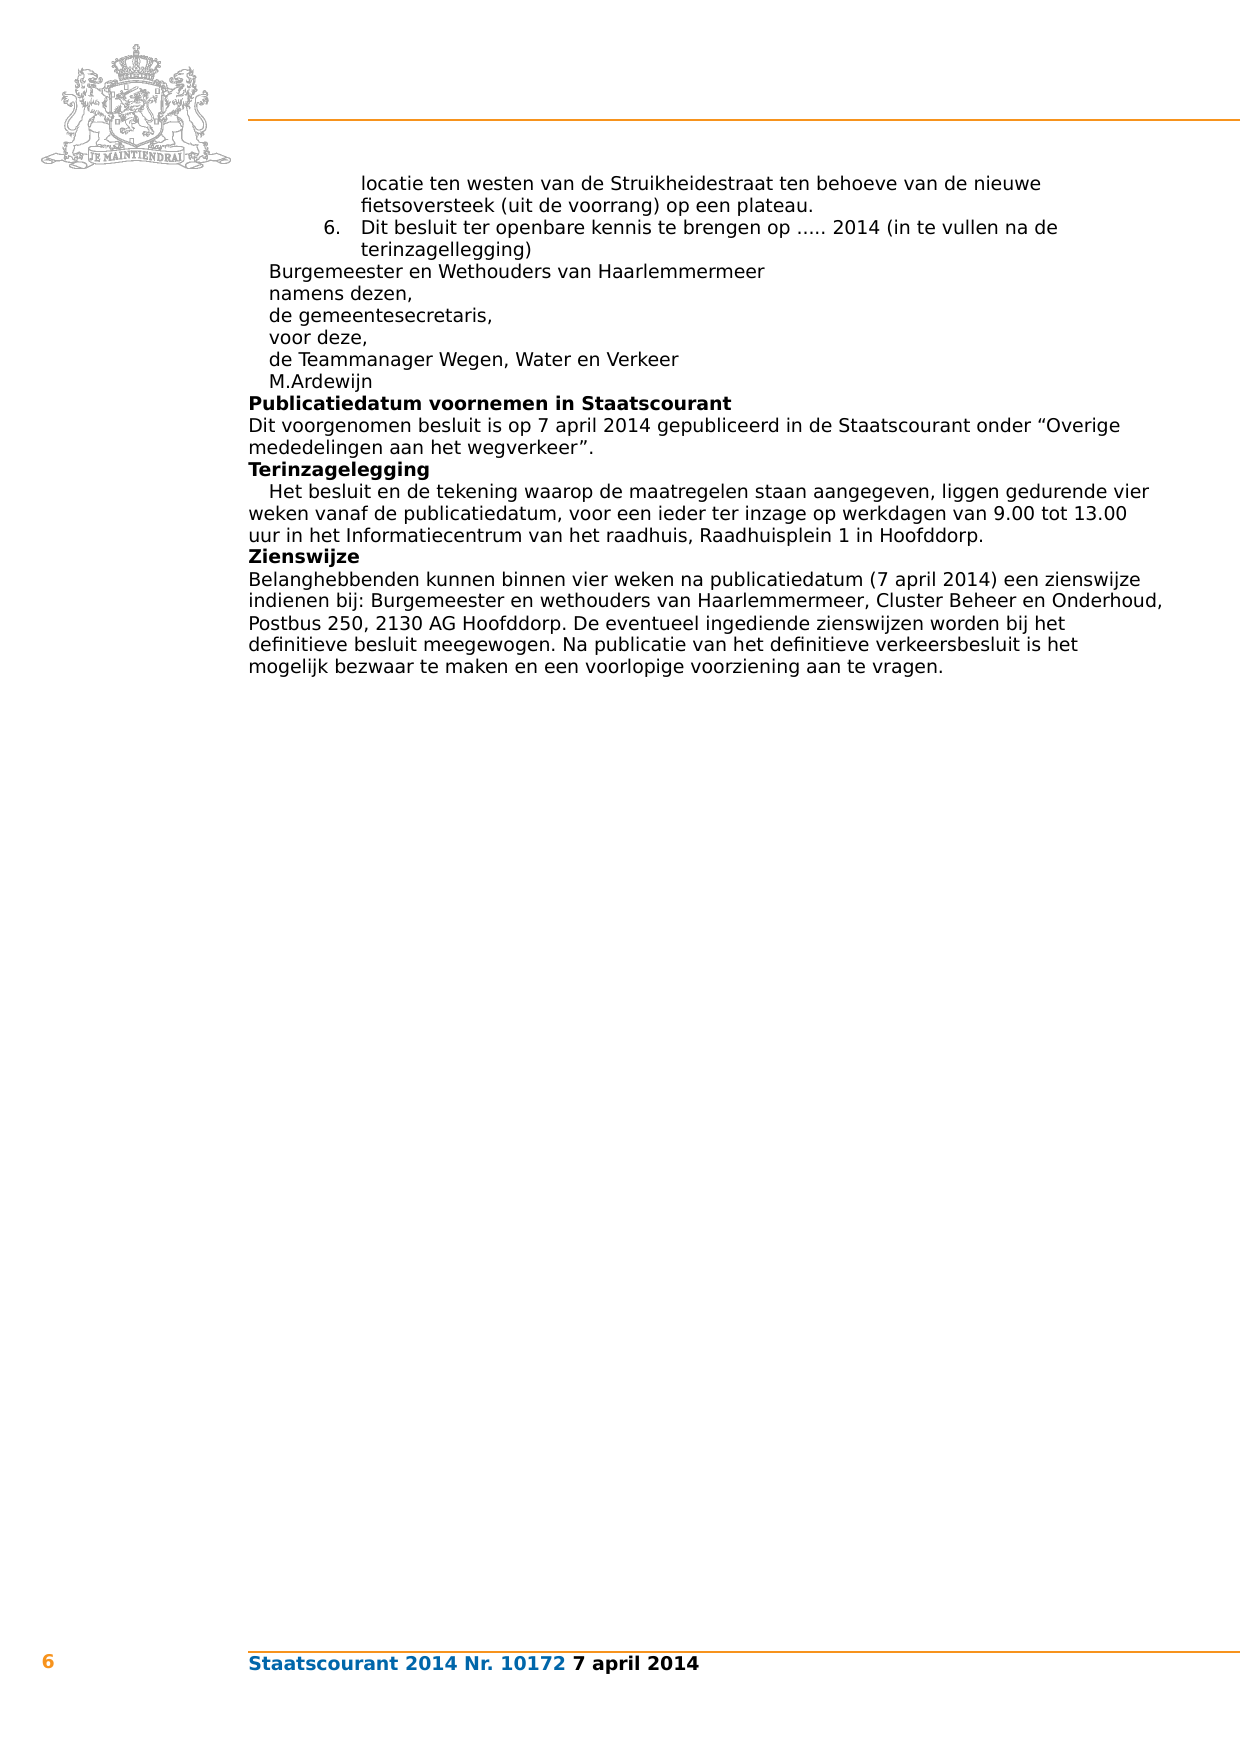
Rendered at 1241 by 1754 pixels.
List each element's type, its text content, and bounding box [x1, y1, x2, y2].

text Het besluit en de tekening waarop de maatregelen staan aangegeven, liggen gedurende vier weken vanaf de publicatiedatum, voor een ieder ter inzage op werkdagen van 9.00 tot 13.00 uur in het Informatiecentrum van het raadhuis, Raadhuisplein 1 in Hoofddorp. [248, 481, 1163, 546]
subtitle Belanghebbenden kunnen binnen vier weken na publicatiedatum (7 april 2014) een zienswijze indienen bij: Burgemeester en wethouders van Haarlemmermeer, Cluster Beheer en Onderhoud, Postbus 250, 2130 AG Hoofddorp. De eventueel ingediende zienswijzen worden bij het definitieve besluit meegewogen. Na publicatie van het definitieve verkeersbesluit is het mogelijk bezwaar te maken en een voorlopige voorziening aan te vragen. [248, 568, 1163, 678]
text M.Ardewijn [248, 371, 1163, 393]
subtitle Publicatiedatum voornemen in Staatscourant [248, 393, 1163, 414]
list locatie ten westen van de Struikheidestraat ten behoeve van de nieuwe fietsoversteek (uit de voorrang) op een plateau. [323, 173, 1163, 217]
subtitle Zienswijze [248, 546, 1163, 568]
picture [41, 44, 231, 169]
subtitle Dit voorgenomen besluit is op 7 april 2014 gepubliceerd in de Staatscourant onder “Overige mededelingen aan het wegverkeer”. [248, 414, 1163, 458]
text Burgemeester en Wethouders van Haarlemmermeer [248, 261, 1163, 283]
list Dit besluit ter openbare kennis te brengen op ..... 2014 (in te vullen na de terinzagellegging) [323, 217, 1163, 261]
text voor deze, [248, 327, 1163, 349]
subtitle Terinzagelegging [248, 458, 1163, 481]
text de gemeentesecretaris, [248, 305, 1163, 327]
text namens dezen, [248, 283, 1163, 305]
text de Teammanager Wegen, Water en Verkeer [248, 349, 1163, 371]
